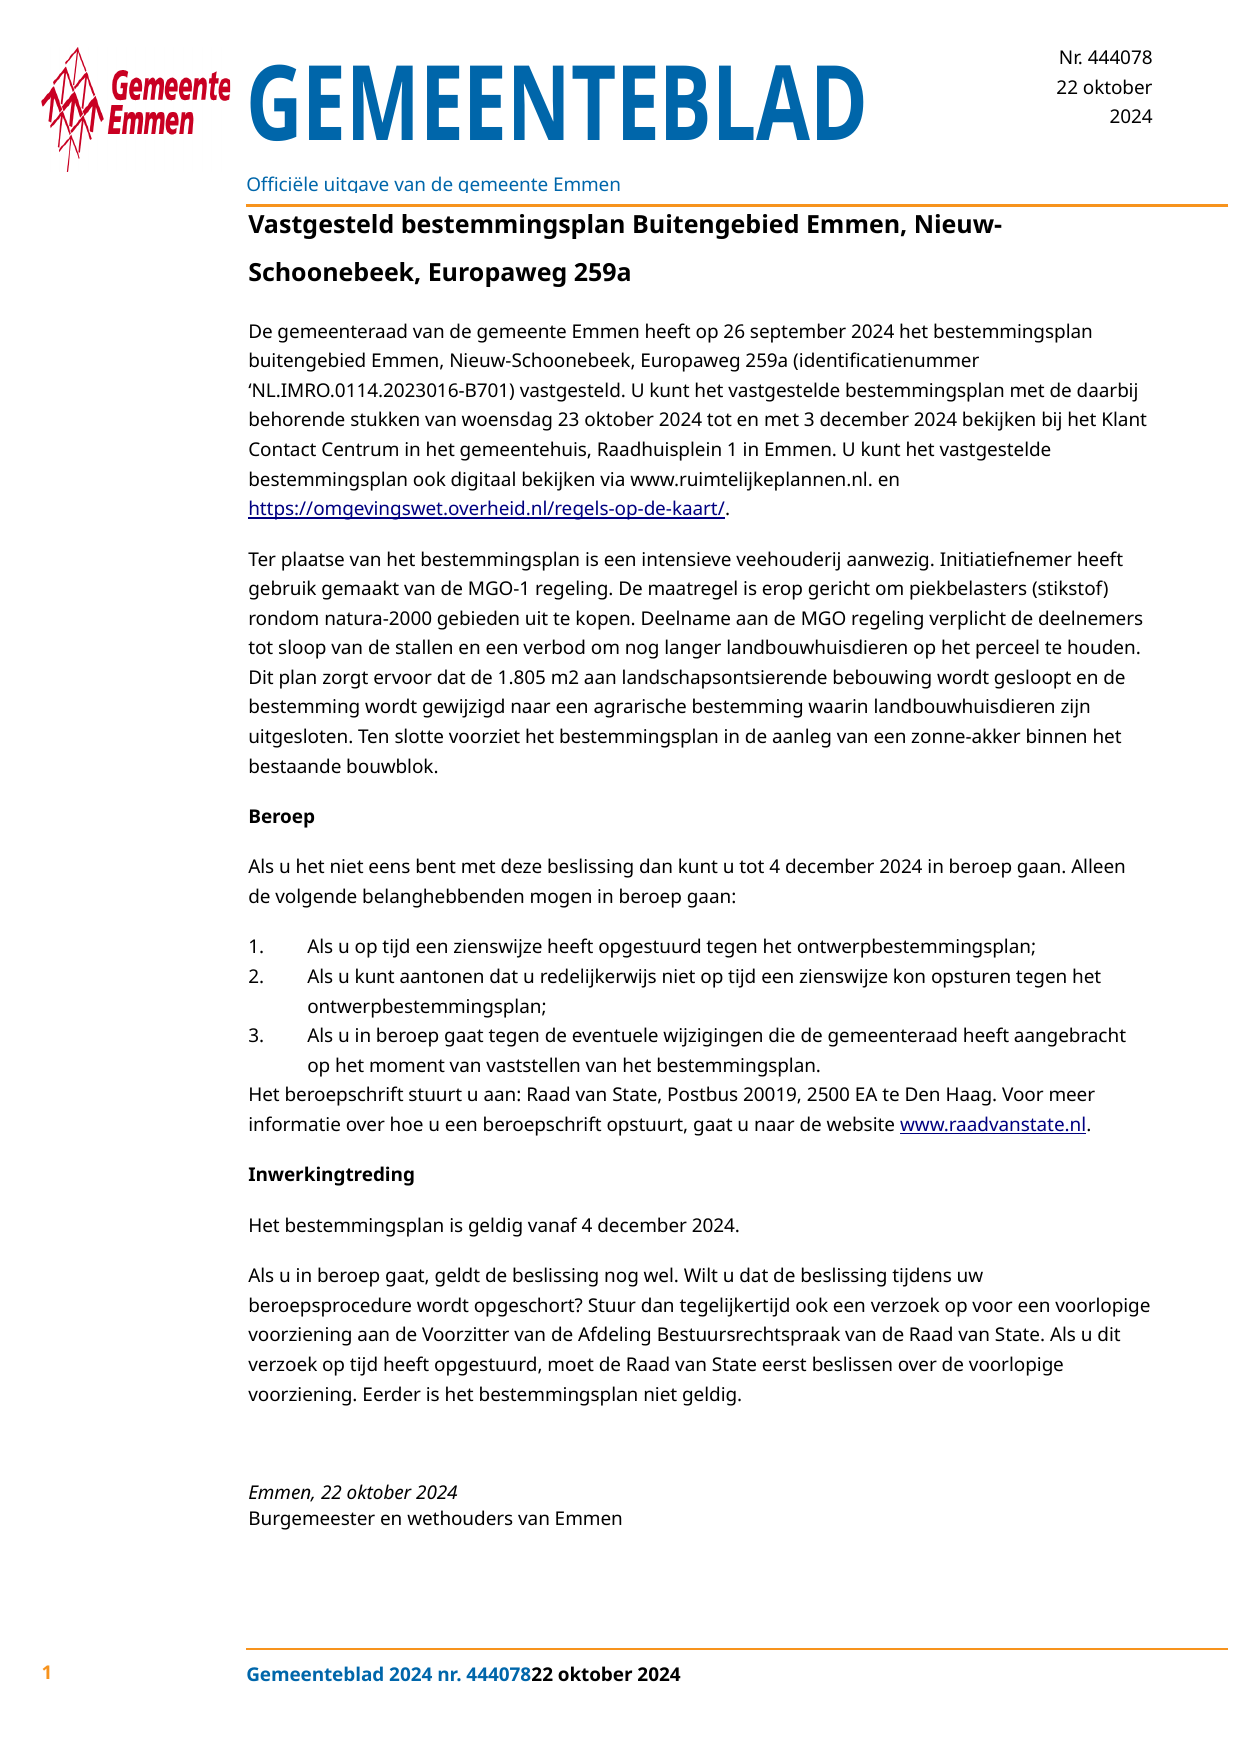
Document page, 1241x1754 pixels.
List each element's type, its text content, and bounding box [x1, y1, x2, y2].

list Als u in beroep gaat tegen de eventuele wijzigingen die de gemeenteraad heeft aangebracht op het moment van vaststellen van het bestemmingsplan. [248, 1022, 1152, 1078]
text Als u in beroep gaat, geldt de beslissing nog wel. Wilt u dat de beslissing tijdens uw beroepsprocedure wordt opgeschort? Stuur dan tegelijkertijd ook een verzoek op voor een voorlopige voorziening aan de Voorzitter van de Afdeling Bestuursrechtspraak van de Raad van State. Als u dit verzoek op tijd heeft opgestuurd, moet de Raad van State eerst beslissen over de voorlopige voorziening. Eerder is het bestemmingsplan niet geldig. [248, 1262, 1152, 1407]
text Het beroepschrift stuurt u aan: Raad van State, Postbus 20019, 2500 EA te Den Haag. Voor meer informatie over hoe u een beroepschrift opstuurt, gaat u naar de website www.raadvanstate.nl. [248, 1082, 1152, 1137]
text Beroep [248, 803, 1152, 829]
text Het bestemmingsplan is geldig vanaf 4 december 2024. [248, 1212, 1152, 1238]
list Als u kunt aantonen dat u redelijkerwijs niet op tijd een zienswijze kon opsturen tegen het ontwerpbestemmingsplan; [248, 963, 1152, 1019]
text Vastgesteld bestemmingsplan Buitengebied Emmen, Nieuw-Schoonebeek, Europaweg 259a [248, 207, 1152, 288]
text Ter plaatse van het bestemmingsplan is een intensieve veehouderij aanwezig. Initiatiefnemer heeft gebruik gemaakt van de MGO-1 regeling. De maatregel is erop gericht om piekbelasters (stikstof) rondom natura-2000 gebieden uit te kopen. Deelname aan de MGO regeling verplicht de deelnemers tot sloop van de stallen en een verbod om nog langer landbouwhuisdieren op het perceel te houden. Dit plan zorgt ervoor dat de 1.805 m2 aan landschapsontsierende bebouwing wordt gesloopt en de bestemming wordt gewijzigd naar een agrarische bestemming waarin landbouwhuisdieren zijn uitgesloten. Ten slotte voorziet het bestemmingsplan in de aanleg van een zonne-akker binnen het bestaande bouwblok. [248, 546, 1152, 779]
text De gemeenteraad van de gemeente Emmen heeft op 26 september 2024 het bestemmingsplan buitengebied Emmen, Nieuw-Schoonebeek, Europaweg 259a (identificatienummer ‘NL.IMRO.0114.2023016-B701) vastgesteld. U kunt het vastgestelde bestemmingsplan met de daarbij behorende stukken van woensdag 23 oktober 2024 tot en met 3 december 2024 bekijken bij het Klant Contact Centrum in het gemeentehuis, Raadhuisplein 1 in Emmen. U kunt het vastgestelde bestemmingsplan ook digitaal bekijken via www.ruimtelijkeplannen.nl. en https://omgevingswet.overheid.nl/regels-op-de-kaart/. [248, 318, 1152, 521]
text Burgemeester en wethouders van Emmen [248, 1505, 1152, 1531]
text Emmen, 22 oktober 2024 [248, 1479, 1152, 1505]
picture [41, 47, 231, 172]
list Als u op tijd een zienswijze heeft opgestuurd tegen het ontwerpbestemmingsplan; [248, 934, 1152, 959]
text Inwerkingtreding [248, 1162, 1152, 1187]
text Als u het niet eens bent met deze beslissing dan kunt u tot 4 december 2024 in beroep gaan. Alleen de volgende belanghebbenden mogen in beroep gaan: [248, 854, 1152, 909]
